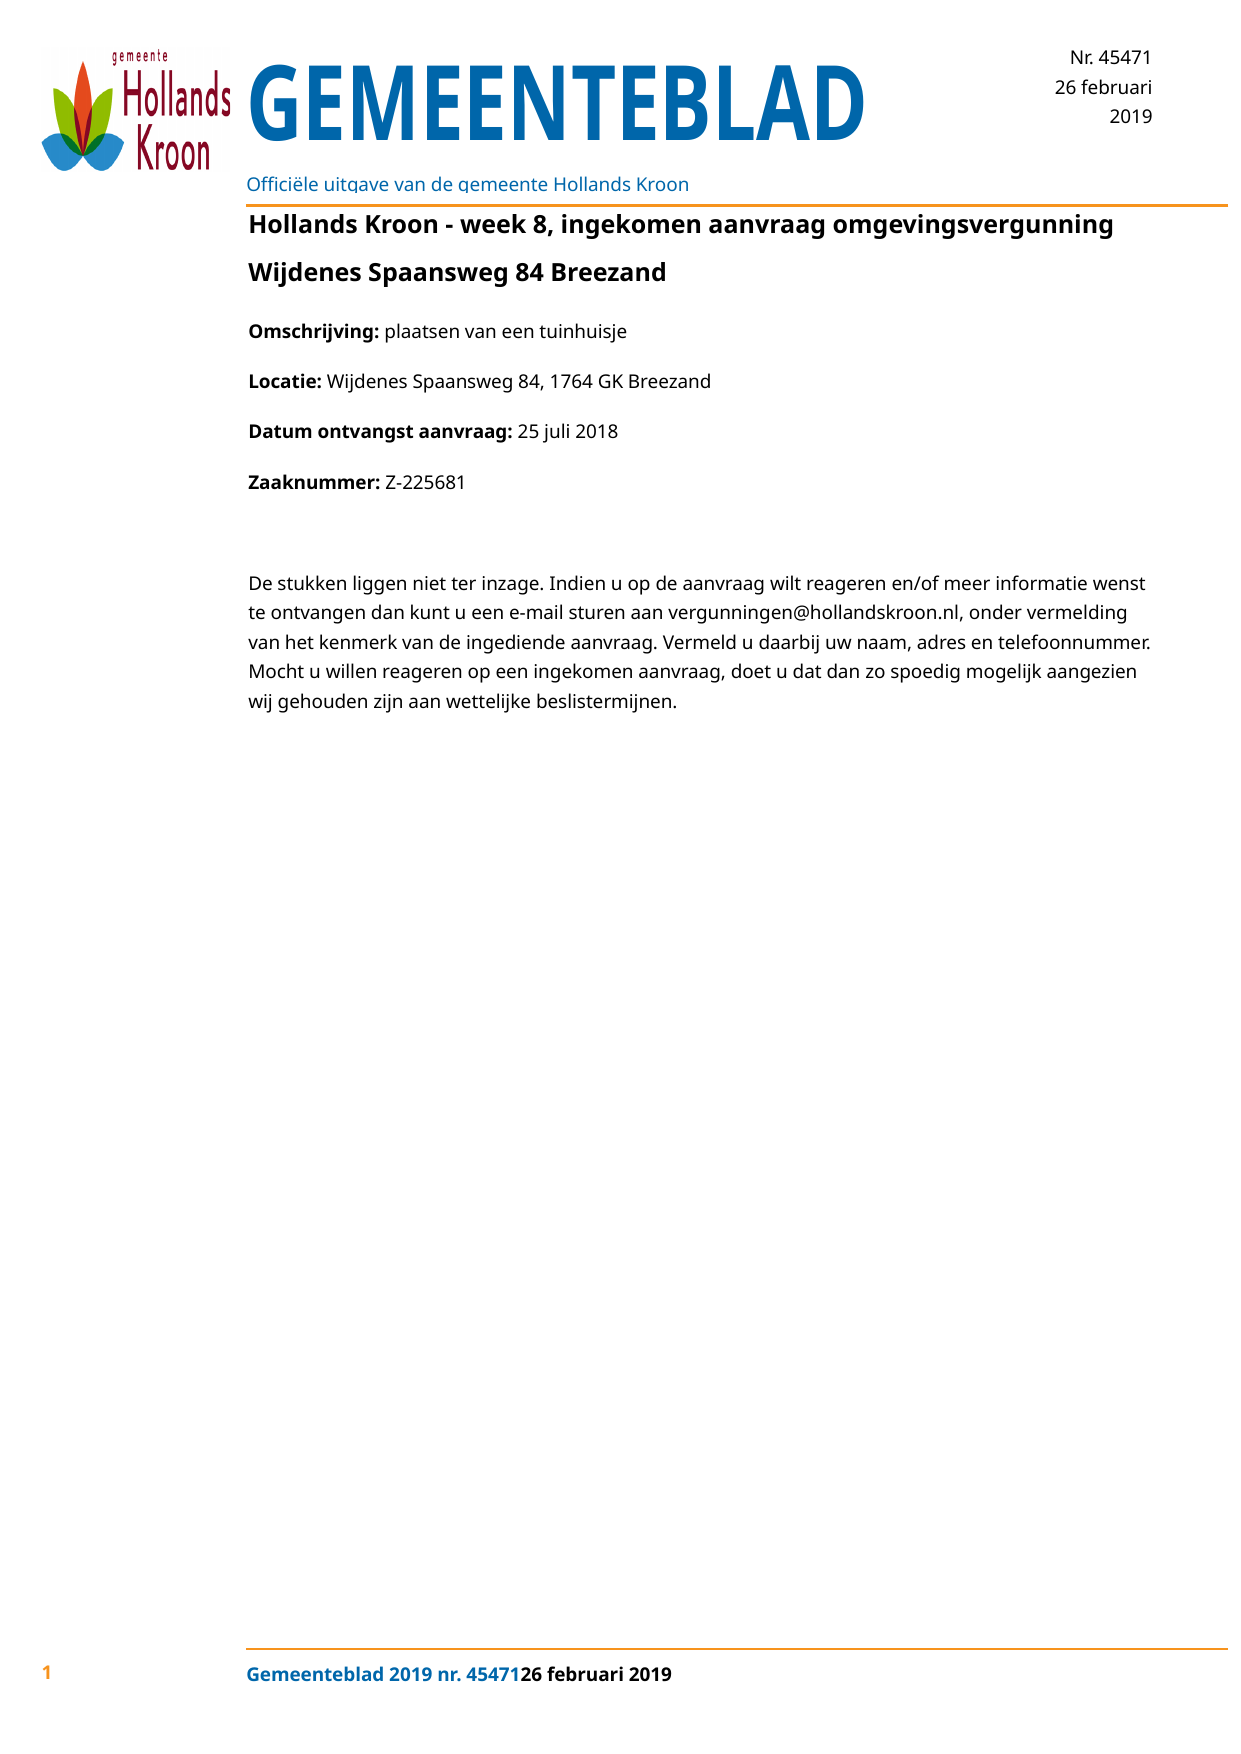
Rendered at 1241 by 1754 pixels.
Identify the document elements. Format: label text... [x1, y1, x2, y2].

text Omschrijving: plaatsen van een tuinhuisje [248, 318, 1152, 344]
picture [41, 47, 231, 172]
text De stukken liggen niet ter inzage. Indien u op de aanvraag wilt reageren en/of meer informatie wenst te ontvangen dan kunt u een e-mail sturen aan vergunningen@hollandskroon.nl, onder vermelding van het kenmerk van de ingediende aanvraag. Vermeld u daarbij uw naam, adres en telefoonnummer. Mocht u willen reageren op een ingekomen aanvraag, doet u dat dan zo spoedig mogelijk aangezien wij gehouden zijn aan wettelijke beslistermijnen. [248, 570, 1152, 714]
text Locatie: Wijdenes Spaansweg 84, 1764 GK Breezand [248, 368, 1152, 394]
text Hollands Kroon - week 8, ingekomen aanvraag omgevingsvergunning Wijdenes Spaansweg 84 Breezand [248, 207, 1152, 288]
text Zaaknummer: Z-225681 [248, 469, 1152, 495]
text Datum ontvangst aanvraag: 25 juli 2018 [248, 419, 1152, 444]
